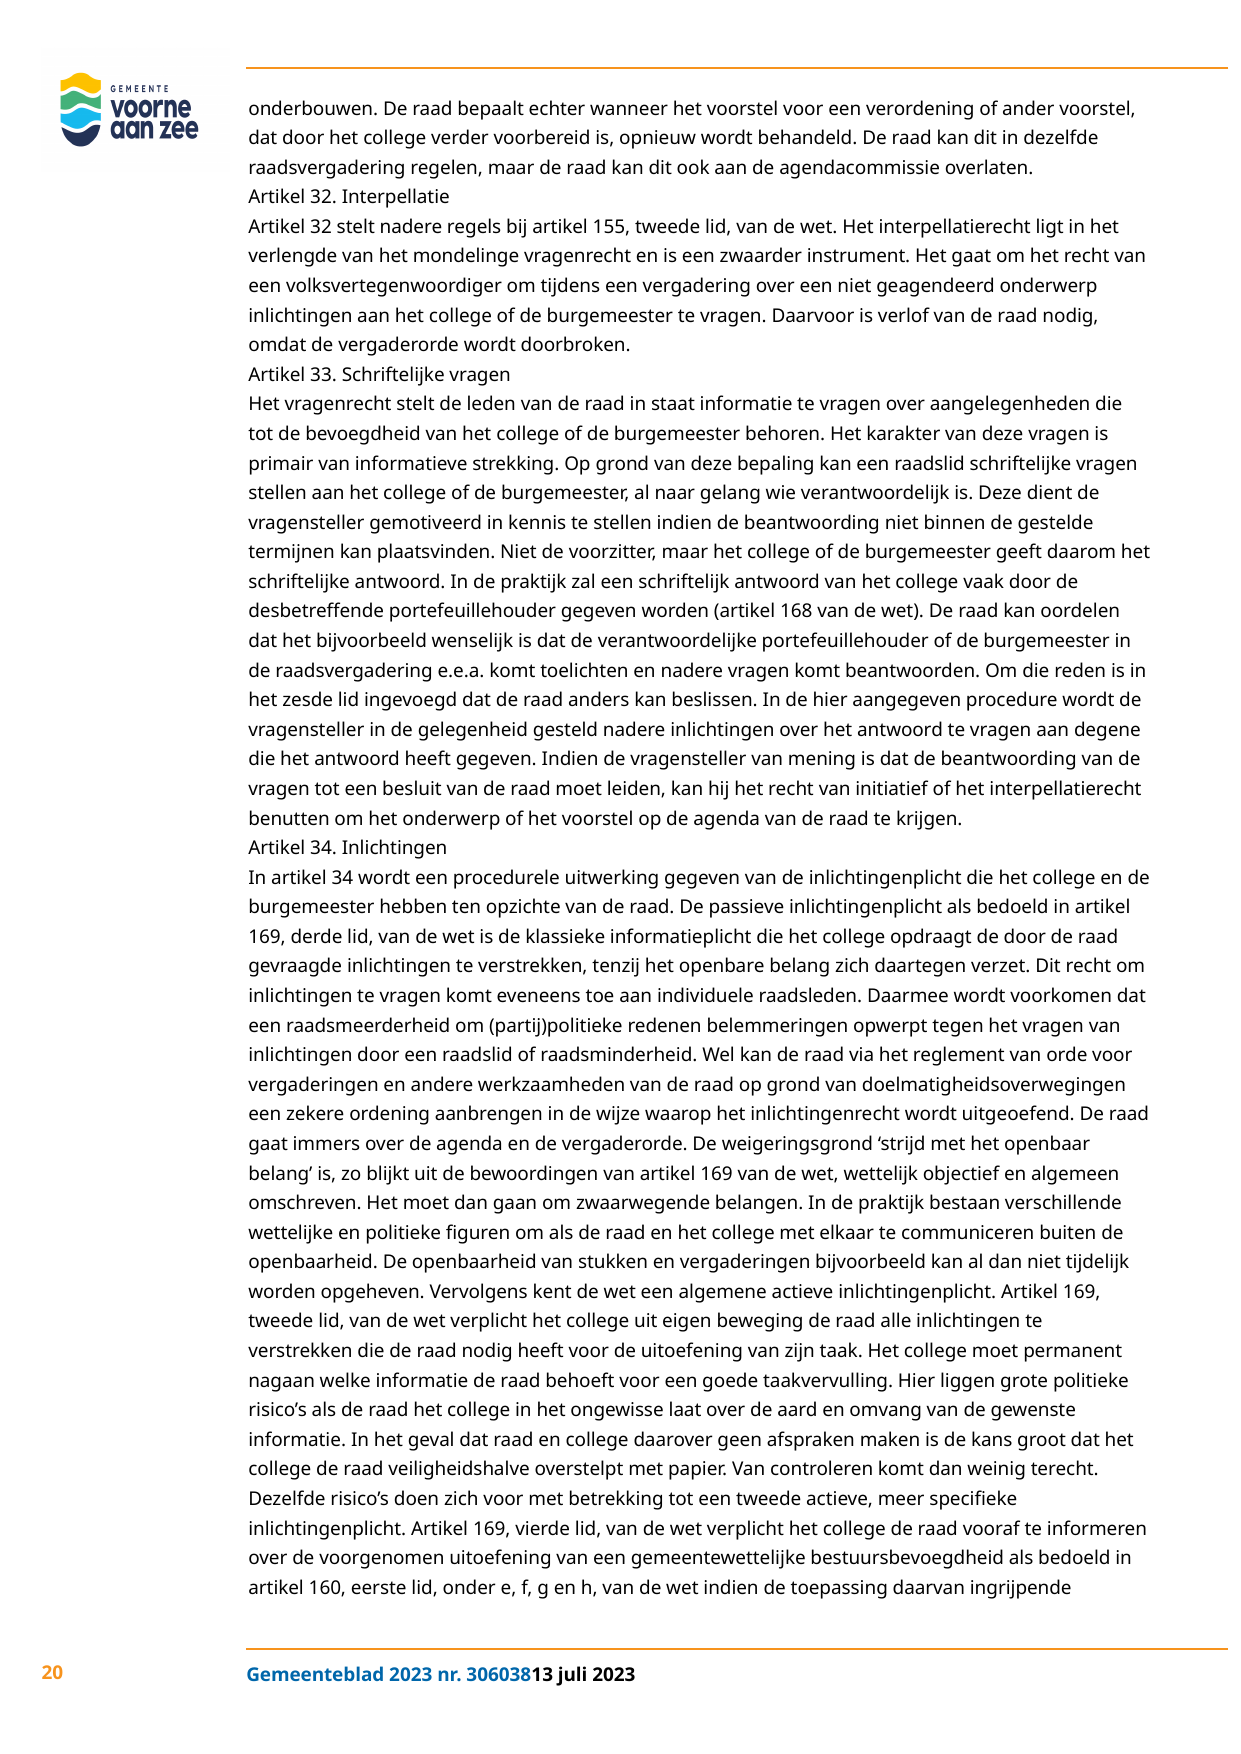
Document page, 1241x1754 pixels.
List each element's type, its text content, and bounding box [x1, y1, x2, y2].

text onderbouwen. De raad bepaalt echter wanneer het voorstel voor een verordening of ander voorstel, dat door het college verder voorbereid is, opnieuw wordt behandeld. De raad kan dit in dezelfde raadsvergadering regelen, maar de raad kan dit ook aan de agendacommissie overlaten. [248, 95, 1152, 180]
picture [41, 47, 231, 172]
text Artikel 34. Inlichtingen [248, 834, 1152, 860]
text Artikel 33. Schriftelijke vragen [248, 361, 1152, 387]
text Artikel 32. Interpellatie [248, 183, 1152, 209]
text Artikel 32 stelt nadere regels bij artikel 155, tweede lid, van de wet. Het interpellatierecht ligt in het verlengde van het mondelinge vragenrecht en is een zwaarder instrument. Het gaat om het recht van een volksvertegenwoordiger om tijdens een vergadering over een niet geagendeerd onderwerp inlichtingen aan het college of de burgemeester te vragen. Daarvoor is verlof van de raad nodig, omdat de vergaderorde wordt doorbroken. [248, 213, 1152, 357]
text In artikel 34 wordt een procedurele uitwerking gegeven van de inlichtingenplicht die het college en de burgemeester hebben ten opzichte van de raad. De passieve inlichtingenplicht als bedoeld in artikel 169, derde lid, van de wet is de klassieke informatieplicht die het college opdraagt de door de raad gevraagde inlichtingen te verstrekken, tenzij het openbare belang zich daartegen verzet. Dit recht om inlichtingen te vragen komt eveneens toe aan individuele raadsleden. Daarmee wordt voorkomen dat een raadsmeerderheid om (partij)politieke redenen belemmeringen opwerpt tegen het vragen van inlichtingen door een raadslid of raadsminderheid. Wel kan de raad via het reglement van orde voor vergaderingen en andere werkzaamheden van de raad op grond van doelmatigheidsoverwegingen een zekere ordening aanbrengen in de wijze waarop het inlichtingenrecht wordt uitgeoefend. De raad gaat immers over de agenda en de vergaderorde. De weigeringsgrond ‘strijd met het openbaar belang’ is, zo blijkt uit de bewoordingen van artikel 169 van de wet, wettelijk objectief en algemeen omschreven. Het moet dan gaan om zwaarwegende belangen. In de praktijk bestaan verschillende wettelijke en politieke figuren om als de raad en het college met elkaar te communiceren buiten de openbaarheid. De openbaarheid van stukken en vergaderingen bijvoorbeeld kan al dan niet tijdelijk worden opgeheven. Vervolgens kent de wet een algemene actieve inlichtingenplicht. Artikel 169, tweede lid, van de wet verplicht het college uit eigen beweging de raad alle inlichtingen te verstrekken die de raad nodig heeft voor de uitoefening van zijn taak. Het college moet permanent nagaan welke informatie de raad behoeft voor een goede taakvervulling. Hier liggen grote politieke risico’s als de raad het college in het ongewisse laat over de aard en omvang van de gewenste informatie. In het geval dat raad en college daarover geen afspraken maken is de kans groot dat het college de raad veiligheidshalve overstelpt met papier. Van controleren komt dan weinig terecht. Dezelfde risico’s doen zich voor met betrekking tot een tweede actieve, meer specifieke inlichtingenplicht. Artikel 169, vierde lid, van de wet verplicht het college de raad vooraf te informeren over de voorgenomen uitoefening van een gemeentewettelijke bestuursbevoegdheid als bedoeld in artikel 160, eerste lid, onder e, f, g en h, van de wet indien de toepassing daarvan ingrijpende [248, 864, 1152, 1600]
text Het vragenrecht stelt de leden van de raad in staat informatie te vragen over aangelegenheden die tot de bevoegdheid van het college of de burgemeester behoren. Het karakter van deze vragen is primair van informatieve strekking. Op grond van deze bepaling kan een raadslid schriftelijke vragen stellen aan het college of de burgemeester, al naar gelang wie verantwoordelijk is. Deze dient de vragensteller gemotiveerd in kennis te stellen indien de beantwoording niet binnen de gestelde termijnen kan plaatsvinden. Niet de voorzitter, maar het college of de burgemeester geeft daarom het schriftelijke antwoord. In de praktijk zal een schriftelijk antwoord van het college vaak door de desbetreffende portefeuillehouder gegeven worden (artikel 168 van de wet). De raad kan oordelen dat het bijvoorbeeld wenselijk is dat de verantwoordelijke portefeuillehouder of de burgemeester in de raadsvergadering e.e.a. komt toelichten en nadere vragen komt beantwoorden. Om die reden is in het zesde lid ingevoegd dat de raad anders kan beslissen. In de hier aangegeven procedure wordt de vragensteller in de gelegenheid gesteld nadere inlichtingen over het antwoord te vragen aan degene die het antwoord heeft gegeven. Indien de vragensteller van mening is dat de beantwoording van de vragen tot een besluit van de raad moet leiden, kan hij het recht van initiatief of het interpellatierecht benutten om het onderwerp of het voorstel op de agenda van de raad te krijgen. [248, 391, 1152, 831]
